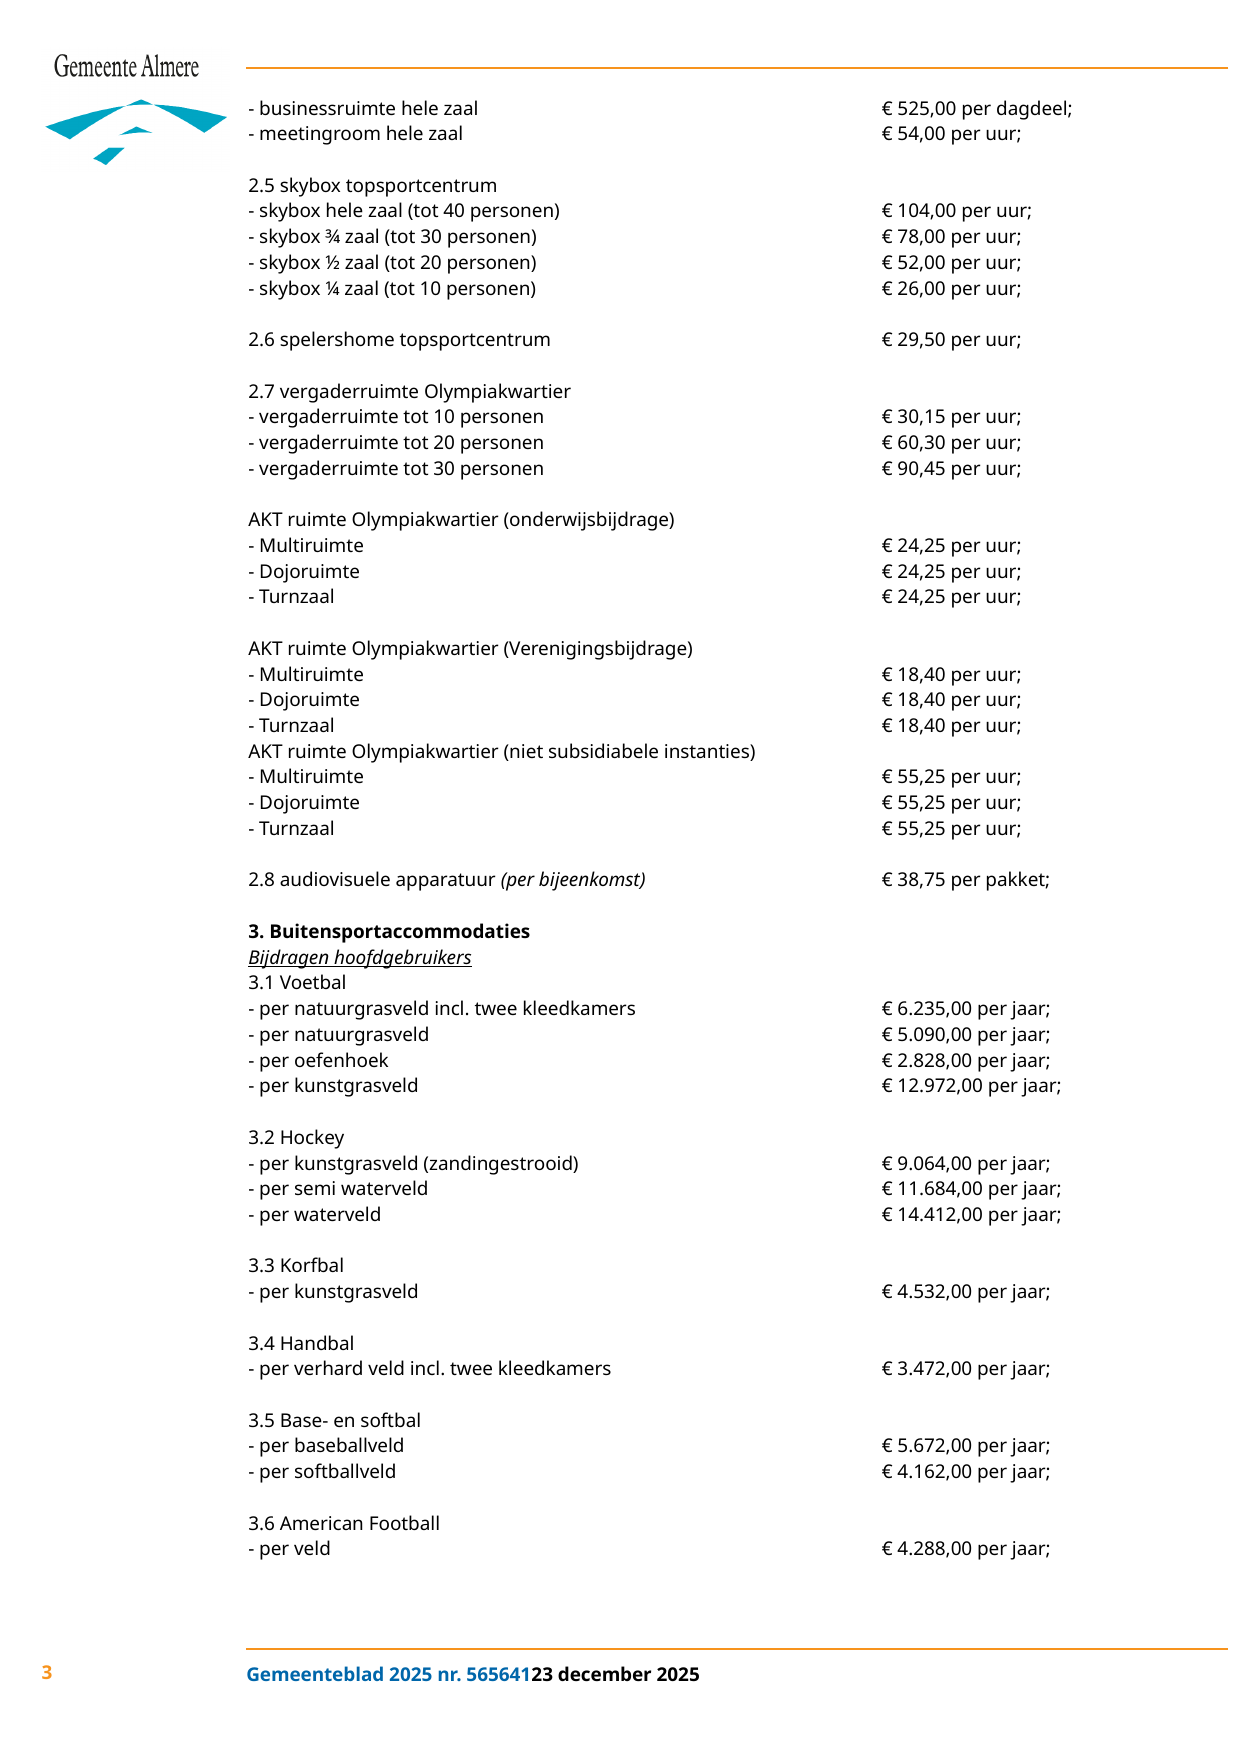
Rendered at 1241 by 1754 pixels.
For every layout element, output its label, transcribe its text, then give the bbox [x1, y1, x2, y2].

table_cell - vergaderruimte tot 30 personen [248, 455, 882, 481]
table_cell [882, 1330, 1152, 1356]
table_cell € 55,25 per uur; [882, 815, 1152, 841]
table_cell [248, 841, 882, 867]
table_cell [248, 1304, 882, 1330]
table_cell € 14.412,00 per jaar; [882, 1201, 1152, 1227]
table_cell € 26,00 per uur; [882, 275, 1152, 301]
table_cell - Dojoruimte [248, 790, 882, 815]
table_cell Bijdragen hoofdgebruikers [248, 944, 882, 969]
table_cell [248, 146, 882, 172]
table_cell € 5.090,00 per jaar; [882, 1021, 1152, 1047]
table_cell - per oefenhoek [248, 1047, 882, 1072]
table_cell € 2.828,00 per jaar; [882, 1047, 1152, 1072]
table_cell [248, 1381, 882, 1407]
table_cell [248, 352, 882, 378]
table_cell € 78,00 per uur; [882, 224, 1152, 249]
table_cell - Multiruimte [248, 661, 882, 687]
table_cell - per natuurgrasveld incl. twee kleedkamers [248, 995, 882, 1021]
table_cell AKT ruimte Olympiakwartier (Verenigingsbijdrage) [248, 635, 882, 661]
table_cell - skybox ¾ zaal (tot 30 personen) [248, 224, 882, 249]
table_cell [248, 301, 882, 326]
table_cell € 18,40 per uur; [882, 661, 1152, 687]
table_cell € 18,40 per uur; [882, 687, 1152, 712]
table_cell € 4.288,00 per jaar; [882, 1536, 1152, 1561]
table_cell [882, 1484, 1152, 1510]
table_cell € 11.684,00 per jaar; [882, 1175, 1152, 1201]
table_cell 3.3 Korfbal [248, 1253, 882, 1278]
table_cell - skybox hele zaal (tot 40 personen) [248, 198, 882, 223]
table_cell € 24,25 per uur; [882, 532, 1152, 558]
table_cell [882, 378, 1152, 403]
table_cell [882, 172, 1152, 198]
table_cell 3.1 Voetbal [248, 970, 882, 995]
table_cell - businessruimte hele zaal [248, 95, 882, 121]
table_cell € 60,30 per uur; [882, 429, 1152, 455]
table_cell € 24,25 per uur; [882, 584, 1152, 609]
table_cell - skybox ¼ zaal (tot 10 personen) [248, 275, 882, 301]
table_cell - Turnzaal [248, 712, 882, 738]
picture [41, 47, 231, 172]
table_cell [248, 893, 882, 918]
table_cell € 12.972,00 per jaar; [882, 1073, 1152, 1098]
table_cell [882, 1227, 1152, 1253]
table_cell [882, 1561, 1152, 1587]
table_cell - per verhard veld incl. twee kleedkamers [248, 1356, 882, 1381]
table_cell € 29,50 per uur; [882, 326, 1152, 352]
table_cell - vergaderruimte tot 20 personen [248, 429, 882, 455]
table_cell 2.8 audiovisuele apparatuur (per bijeenkomst) [248, 867, 882, 892]
table_cell € 18,40 per uur; [882, 712, 1152, 738]
table_cell € 6.235,00 per jaar; [882, 995, 1152, 1021]
table_cell - vergaderruimte tot 10 personen [248, 404, 882, 429]
table_cell € 525,00 per dagdeel; [882, 95, 1152, 121]
table_cell [882, 970, 1152, 995]
table_cell [248, 1098, 882, 1124]
table_cell - per kunstgrasveld [248, 1073, 882, 1098]
table_cell AKT ruimte Olympiakwartier (niet subsidiabele instanties) [248, 738, 882, 764]
table_cell € 9.064,00 per jaar; [882, 1150, 1152, 1175]
table_cell 2.7 vergaderruimte Olympiakwartier [248, 378, 882, 403]
table_cell [882, 1381, 1152, 1407]
table_cell 3.4 Handbal [248, 1330, 882, 1356]
table_cell [882, 352, 1152, 378]
table_cell - per semi waterveld [248, 1175, 882, 1201]
table_cell [882, 1098, 1152, 1124]
table_cell - per waterveld [248, 1201, 882, 1227]
table_cell [882, 738, 1152, 764]
table_cell - per natuurgrasveld [248, 1021, 882, 1047]
table_cell AKT ruimte Olympiakwartier (onderwijsbijdrage) [248, 506, 882, 532]
table_cell [248, 609, 882, 635]
table_cell [882, 506, 1152, 532]
table_cell - Dojoruimte [248, 687, 882, 712]
table_cell € 24,25 per uur; [882, 558, 1152, 584]
table_cell - per veld [248, 1536, 882, 1561]
table_cell [882, 1253, 1152, 1278]
table_cell [882, 1407, 1152, 1433]
table_cell € 4.162,00 per jaar; [882, 1459, 1152, 1484]
table_cell [882, 609, 1152, 635]
table_cell € 30,15 per uur; [882, 404, 1152, 429]
table_cell - Multiruimte [248, 532, 882, 558]
table_cell 3. Buitensportaccommodaties [248, 918, 882, 944]
table_cell [882, 841, 1152, 867]
table_cell € 90,45 per uur; [882, 455, 1152, 481]
table_cell 3.5 Base- en softbal [248, 1407, 882, 1433]
table_cell - Multiruimte [248, 764, 882, 789]
table_cell [248, 1227, 882, 1253]
table_cell € 5.672,00 per jaar; [882, 1433, 1152, 1458]
table_cell - Dojoruimte [248, 558, 882, 584]
table_cell [882, 146, 1152, 172]
table_cell - skybox ½ zaal (tot 20 personen) [248, 249, 882, 275]
table_cell [882, 944, 1152, 969]
table_cell € 4.532,00 per jaar; [882, 1278, 1152, 1304]
table_cell - per baseballveld [248, 1433, 882, 1458]
table_cell [882, 893, 1152, 918]
table_cell 2.6 spelershome topsportcentrum [248, 326, 882, 352]
table_cell € 3.472,00 per jaar; [882, 1356, 1152, 1381]
table_cell [882, 635, 1152, 661]
table_cell - Turnzaal [248, 584, 882, 609]
table_cell [882, 1510, 1152, 1536]
table_cell [248, 1561, 882, 1587]
table_cell € 52,00 per uur; [882, 249, 1152, 275]
table_cell - per kunstgrasveld [248, 1278, 882, 1304]
table_cell - per kunstgrasveld (zandingestrooid) [248, 1150, 882, 1175]
table_cell [882, 301, 1152, 326]
table_cell € 104,00 per uur; [882, 198, 1152, 223]
table_cell - meetingroom hele zaal [248, 121, 882, 146]
table_cell € 38,75 per pakket; [882, 867, 1152, 892]
table_cell 3.6 American Football [248, 1510, 882, 1536]
table_cell € 55,25 per uur; [882, 790, 1152, 815]
table_cell - per softballveld [248, 1459, 882, 1484]
table_cell [882, 1304, 1152, 1330]
table_cell 3.2 Hockey [248, 1124, 882, 1150]
table_cell [882, 481, 1152, 506]
table_cell € 55,25 per uur; [882, 764, 1152, 789]
table_cell [248, 1484, 882, 1510]
table_cell [248, 481, 882, 506]
table_cell 2.5 skybox topsportcentrum [248, 172, 882, 198]
table_cell € 54,00 per uur; [882, 121, 1152, 146]
table_cell [882, 918, 1152, 944]
table_cell [882, 1124, 1152, 1150]
table_cell - Turnzaal [248, 815, 882, 841]
